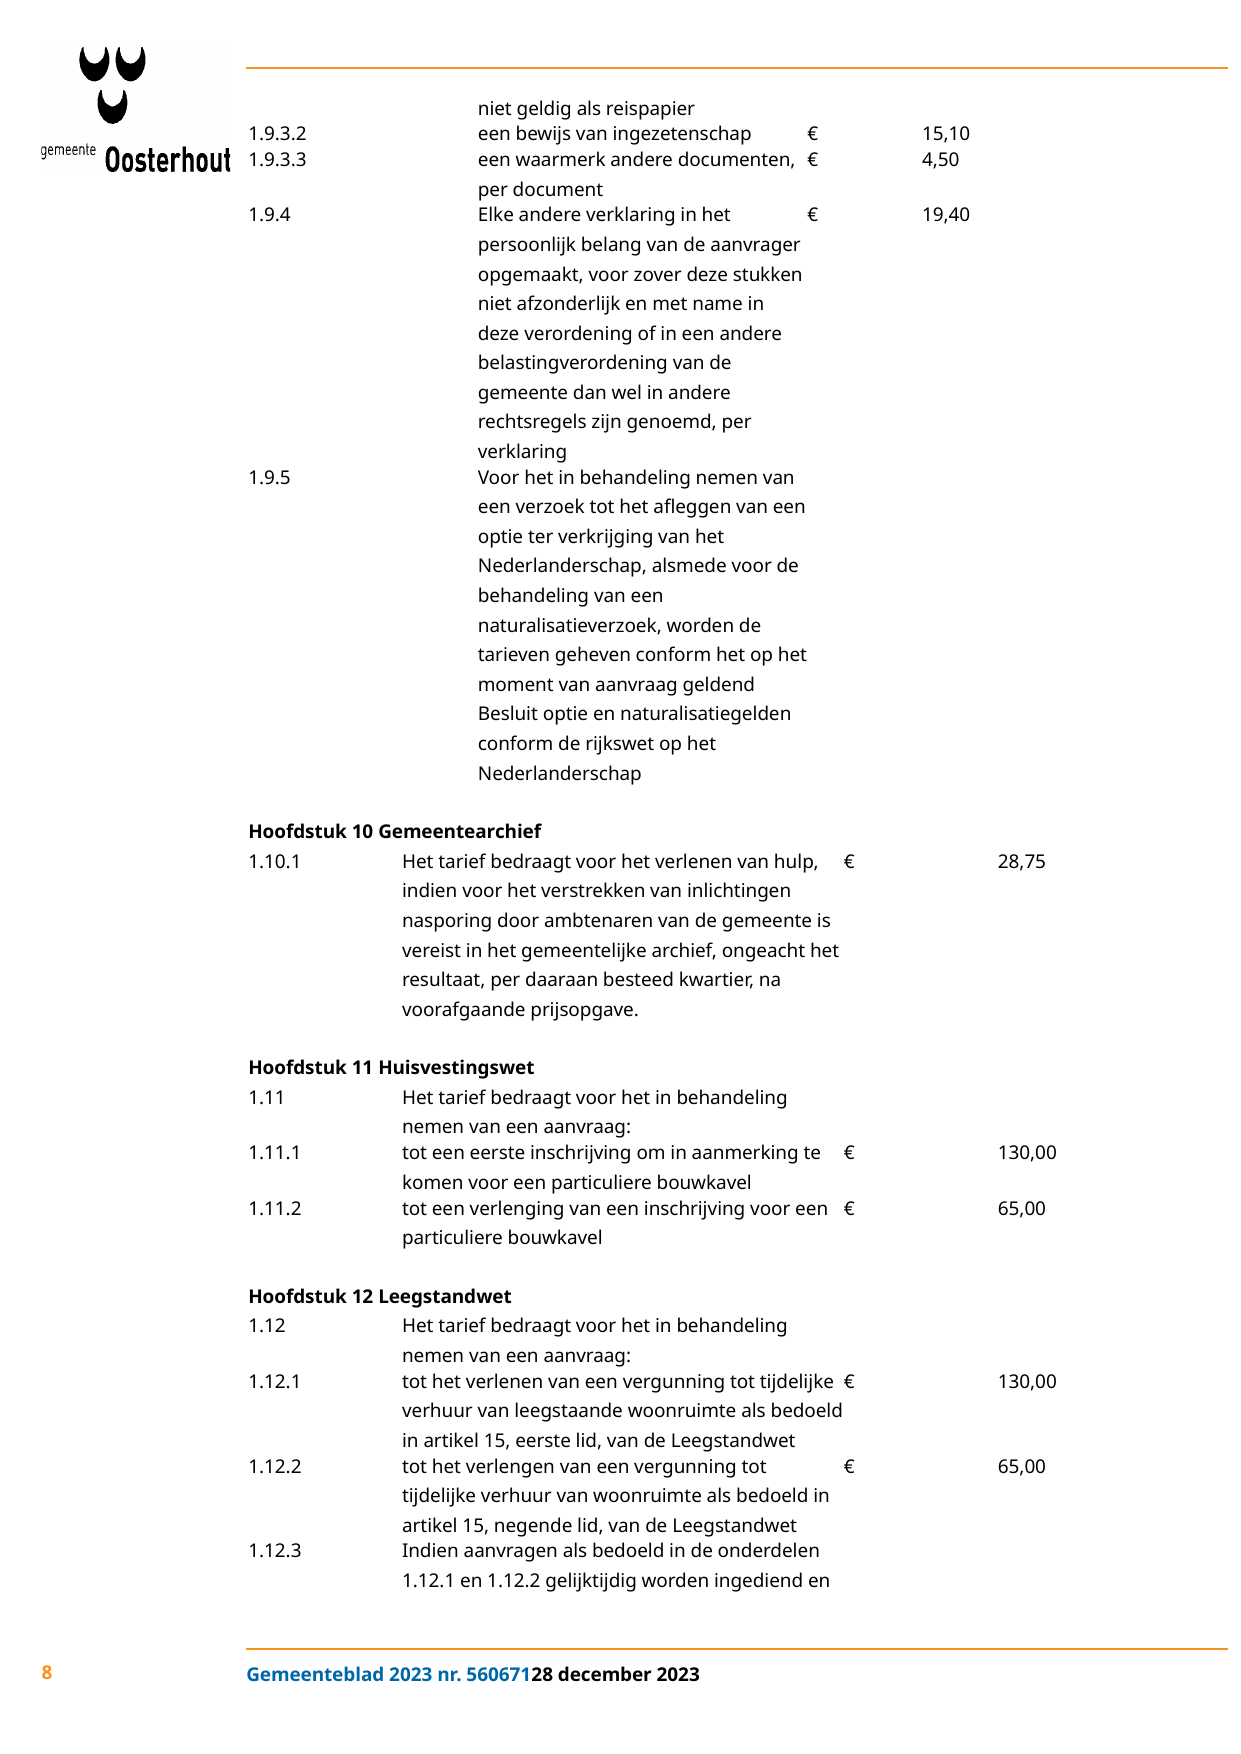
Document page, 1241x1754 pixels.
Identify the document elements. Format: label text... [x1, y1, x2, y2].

table_cell 130,00 [998, 1140, 1152, 1195]
table_header [998, 1313, 1152, 1368]
table_cell € [844, 1140, 998, 1195]
table_cell Elke andere verklaring in het persoonlijk belang van de aanvrager opgemaakt, voor zover deze stukken niet afzonderlijk en met name in deze verordening of in een andere belastingverordening van de gemeente dan wel in andere rechtsregels zijn genoemd, per verklaring [478, 202, 807, 464]
table_cell [844, 1538, 998, 1593]
table_header [844, 1313, 998, 1368]
table_header 1.10.1 [248, 848, 402, 1022]
table_cell 1.11.1 [248, 1140, 402, 1195]
table_cell 19,40 [922, 202, 1037, 464]
table_cell Voor het in behandeling nemen van een verzoek tot het afleggen van een optie ter verkrijging van het Nederlanderschap, alsmede voor de behandeling van een naturalisatieverzoek, worden de tarieven geheven conform het op het moment van aanvraag geldend Besluit optie en naturalisatiegelden conform de rijkswet op het Nederlanderschap [478, 464, 807, 786]
table_cell 65,00 [998, 1453, 1152, 1538]
table_header Het tarief bedraagt voor het in behandeling nemen van een aanvraag: [402, 1084, 844, 1139]
text Hoofdstuk 12 Leegstandwet [248, 1283, 1152, 1309]
table_header 28,75 [998, 848, 1152, 1022]
table_cell [248, 95, 478, 121]
table_cell € [844, 1368, 998, 1453]
picture [41, 47, 231, 172]
table_cell 1.9.3.2 [248, 121, 478, 146]
table_cell 4,50 [922, 146, 1037, 202]
table_cell 1.9.4 [248, 202, 478, 464]
table_cell 1.9.5 [248, 464, 478, 786]
table_cell [807, 95, 922, 121]
table_header 1.12 [248, 1313, 402, 1368]
table_header [844, 1084, 998, 1139]
table_header [998, 1084, 1152, 1139]
table_cell 130,00 [998, 1368, 1152, 1453]
table_cell 1.12.1 [248, 1368, 402, 1453]
table_cell [922, 464, 1152, 786]
table_cell € [807, 121, 922, 146]
table_cell [922, 95, 1037, 121]
table_cell 1.12.3 [248, 1538, 402, 1593]
table_cell € [807, 202, 922, 464]
table_cell € [844, 1453, 998, 1538]
table_header 1.11 [248, 1084, 402, 1139]
table_cell 1.11.2 [248, 1195, 402, 1250]
table_cell niet geldig als reispapier [478, 95, 807, 121]
text Hoofdstuk 10 Gemeentearchief [248, 818, 1152, 844]
table_cell tot een verlenging van een inschrijving voor een particuliere bouwkavel [402, 1195, 844, 1250]
table_cell 15,10 [922, 121, 1037, 146]
table_cell een bewijs van ingezetenschap [478, 121, 807, 146]
table_cell € [844, 1195, 998, 1250]
table_cell [998, 1538, 1152, 1593]
table_cell Indien aanvragen als bedoeld in de onderdelen 1.12.1 en 1.12.2 gelijktijdig worden ingediend en [402, 1538, 844, 1593]
table_cell € [807, 146, 922, 202]
table_header € [844, 848, 998, 1022]
table_cell 1.12.2 [248, 1453, 402, 1538]
table_cell 1.9.3.3 [248, 146, 478, 202]
table_cell [807, 464, 922, 786]
table_header Het tarief bedraagt voor het verlenen van hulp, indien voor het verstrekken van inlichtingen nasporing door ambtenaren van de gemeente is vereist in het gemeentelijke archief, ongeacht het resultaat, per daaraan besteed kwartier, na voorafgaande prijsopgave. [402, 848, 844, 1022]
table_cell tot een eerste inschrijving om in aanmerking te komen voor een particuliere bouwkavel [402, 1140, 844, 1195]
table_cell tot het verlenen van een vergunning tot tijdelijke verhuur van leegstaande woonruimte als bedoeld in artikel 15, eerste lid, van de Leegstandwet [402, 1368, 844, 1453]
table_cell een waarmerk andere documenten, per document [478, 146, 807, 202]
table_cell 65,00 [998, 1195, 1152, 1250]
text Hoofdstuk 11 Huisvestingswet [248, 1054, 1152, 1080]
table_cell tot het verlengen van een vergunning tot tijdelijke verhuur van woonruimte als bedoeld in artikel 15, negende lid, van de Leegstandwet [402, 1453, 844, 1538]
table_header Het tarief bedraagt voor het in behandeling nemen van een aanvraag: [402, 1313, 844, 1368]
